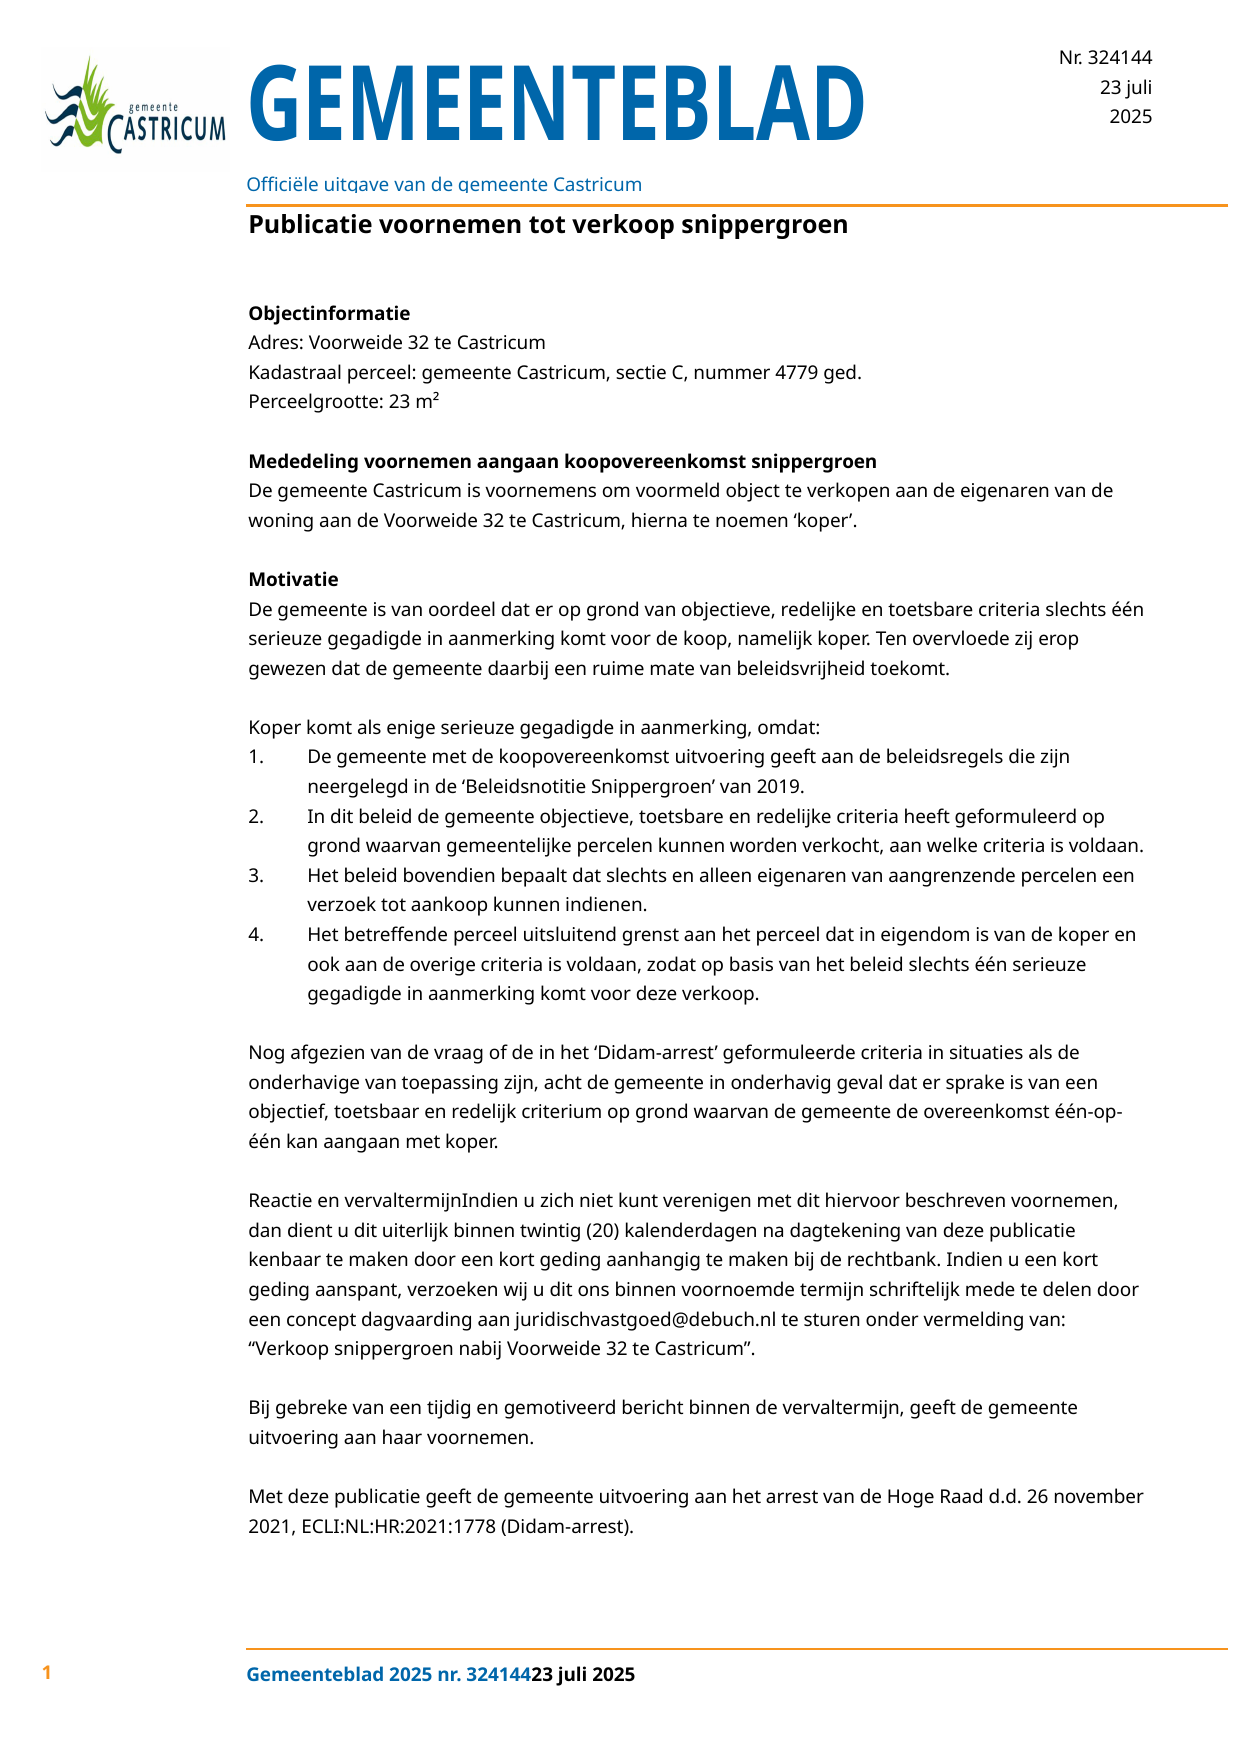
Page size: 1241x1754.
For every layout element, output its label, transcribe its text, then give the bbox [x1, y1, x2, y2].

text Met deze publicatie geeft de gemeente uitvoering aan het arrest van de Hoge Raad d.d. 26 november 2021, ECLI:NL:HR:2021:1778 (Didam-arrest). [248, 1483, 1152, 1538]
text De gemeente Castricum is voornemens om voormeld object te verkopen aan de eigenaren van de woning aan de Voorweide 32 te Castricum, hierna te noemen ‘koper’. [248, 477, 1152, 533]
list Het betreffende perceel uitsluitend grenst aan het perceel dat in eigendom is van de koper en ook aan de overige criteria is voldaan, zodat op basis van het beleid slechts één serieuze gegadigde in aanmerking komt voor deze verkoop. [248, 921, 1152, 1006]
text Mededeling voornemen aangaan koopovereenkomst snippergroen [248, 448, 1152, 473]
text Adres: Voorweide 32 te Castricum [248, 329, 1152, 355]
text Bij gebreke van een tijdig en gemotiveerd bericht binnen de vervaltermijn, geeft de gemeente uitvoering aan haar voornemen. [248, 1394, 1152, 1450]
list Het beleid bovendien bepaalt dat slechts en alleen eigenaren van aangrenzende percelen een verzoek tot aankoop kunnen indienen. [248, 862, 1152, 917]
text Publicatie voornemen tot verkoop snippergroen [248, 207, 1152, 241]
text Objectinformatie [248, 300, 1152, 326]
text Reactie en vervaltermijnIndien u zich niet kunt verenigen met dit hiervoor beschreven voornemen, dan dient u dit uiterlijk binnen twintig (20) kalenderdagen na dagtekening van deze publicatie kenbaar te maken door een kort geding aanhangig te maken bij de rechtbank. Indien u een kort geding aanspant, verzoeken wij u dit ons binnen voornoemde termijn schriftelijk mede te delen door een concept dagvaarding aan juridischvastgoed@debuch.nl te sturen onder vermelding van: “Verkoop snippergroen nabij Voorweide 32 te Castricum”. [248, 1187, 1152, 1361]
list In dit beleid de gemeente objectieve, toetsbare en redelijke criteria heeft geformuleerd op grond waarvan gemeentelijke percelen kunnen worden verkocht, aan welke criteria is voldaan. [248, 803, 1152, 858]
list De gemeente met de koopovereenkomst uitvoering geeft aan de beleidsregels die zijn neergelegd in de ‘Beleidsnotitie Snippergroen’ van 2019. [248, 744, 1152, 799]
text Koper komt als enige serieuze gegadigde in aanmerking, omdat: [248, 714, 1152, 740]
text Motivatie [248, 566, 1152, 592]
text Nog afgezien van de vraag of de in het ‘Didam-arrest’ geformuleerde criteria in situaties als de onderhavige van toepassing zijn, acht de gemeente in onderhavig geval dat er sprake is van een objectief, toetsbaar en redelijk criterium op grond waarvan de gemeente de overeenkomst één-op-één kan aangaan met koper. [248, 1039, 1152, 1154]
picture [41, 47, 231, 172]
text Perceelgrootte: 23 m² [248, 389, 1152, 414]
text Kadastraal perceel: gemeente Castricum, sectie C, nummer 4779 ged. [248, 359, 1152, 385]
text De gemeente is van oordeel dat er op grond van objectieve, redelijke en toetsbare criteria slechts één serieuze gegadigde in aanmerking komt voor de koop, namelijk koper. Ten overvloede zij erop gewezen dat de gemeente daarbij een ruime mate van beleidsvrijheid toekomt. [248, 596, 1152, 681]
